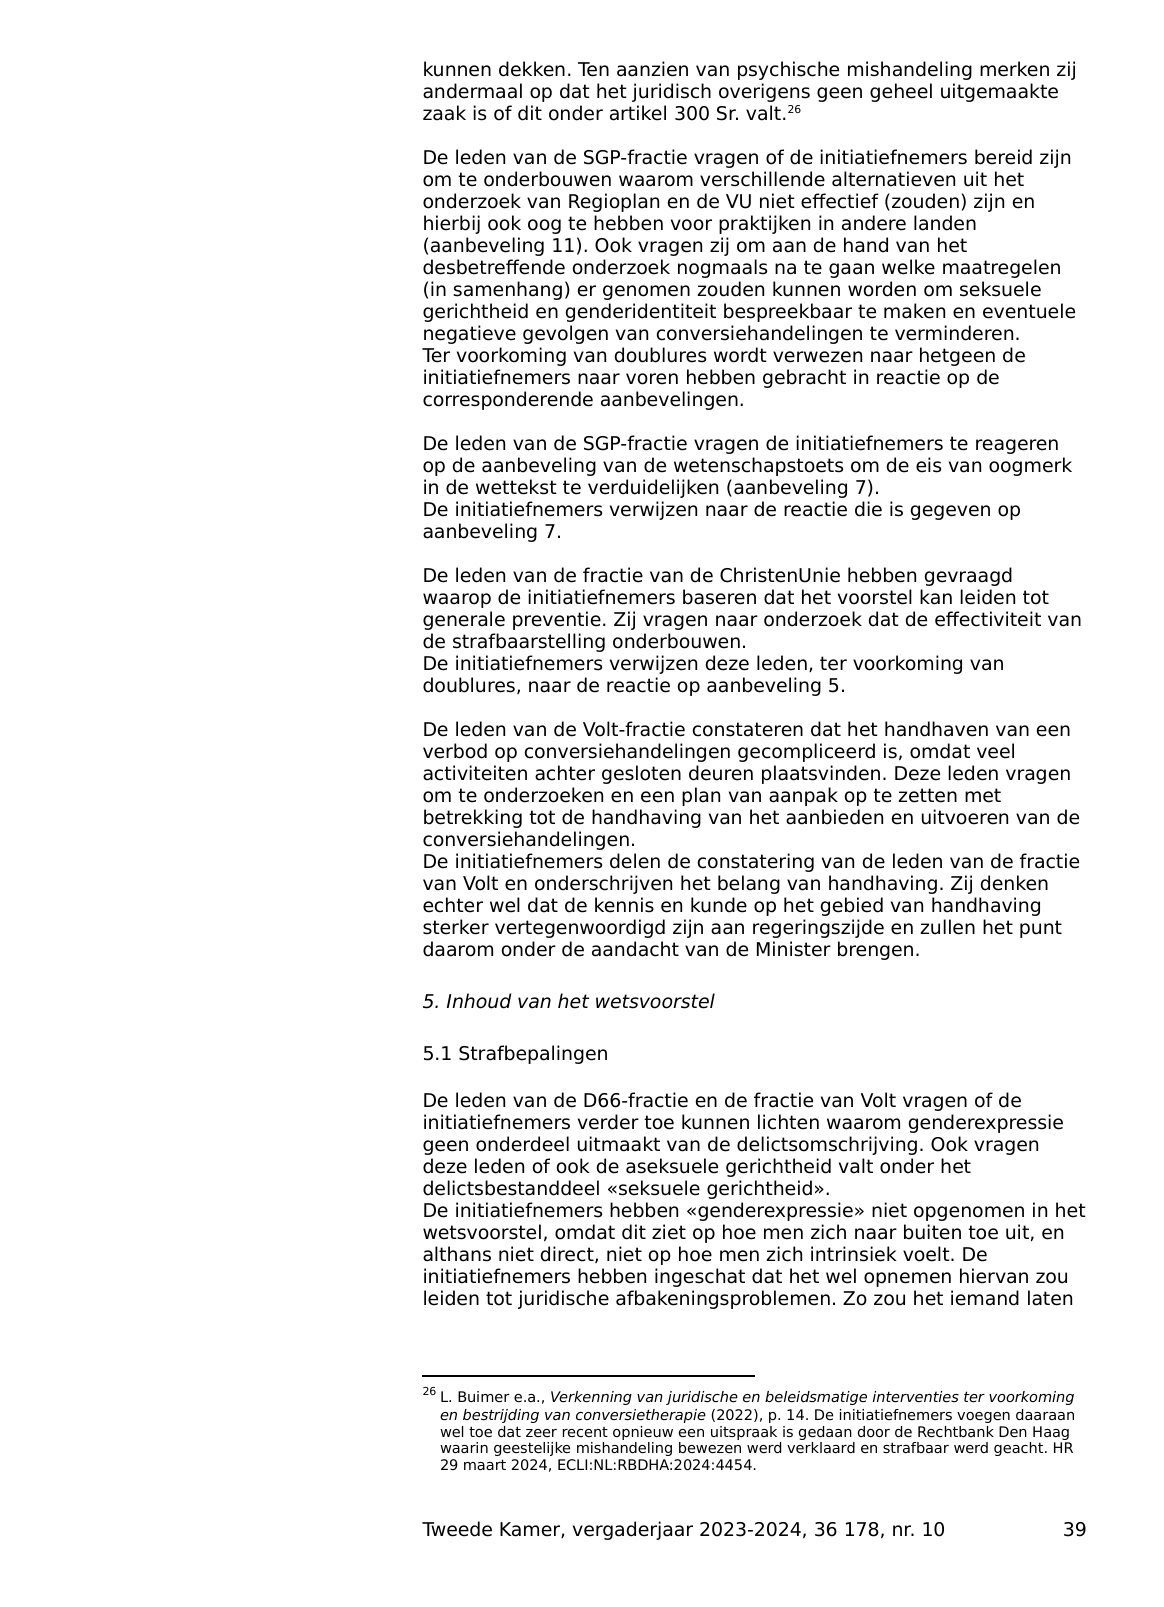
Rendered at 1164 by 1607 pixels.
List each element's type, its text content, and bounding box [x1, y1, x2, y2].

text De leden van de SGP-fractie vragen of de initiatiefnemers bereid zijn om te onderbouwen waarom verschillende alternatieven uit het onderzoek van Regioplan en de VU niet effectief (zouden) zijn en hierbij ook oog te hebben voor praktijken in andere landen (aanbeveling 11). Ook vragen zij om aan de hand van het desbetreffende onderzoek nogmaals na te gaan welke maatregelen (in samenhang) er genomen zouden kunnen worden om seksuele gerichtheid en genderidentiteit bespreekbaar te maken en eventuele negatieve gevolgen van conversiehandelingen te verminderen. [422, 147, 1087, 345]
subtitle 5.1 Strafbepalingen [422, 1043, 1087, 1065]
text De initiatiefnemers hebben «genderexpressie» niet opgenomen in het wetsvoorstel, omdat dit ziet op hoe men zich naar buiten toe uit, en althans niet direct, niet op hoe men zich intrinsiek voelt. De initiatiefnemers hebben ingeschat dat het wel opnemen hiervan zou leiden tot juridische afbakeningsproblemen. Zo zou het iemand laten [422, 1200, 1087, 1310]
subtitle 5. Inhoud van het wetsvoorstel [422, 991, 1087, 1013]
text De initiatiefnemers verwijzen naar de reactie die is gegeven op aanbeveling 7. [422, 499, 1087, 543]
text kunnen dekken. Ten aanzien van psychische mishandeling merken zij andermaal op dat het juridisch overigens geen geheel uitgemaakte zaak is of dit onder artikel 300 Sr. valt. [422, 59, 1087, 125]
text De initiatiefnemers verwijzen deze leden, ter voorkoming van doublures, naar de reactie op aanbeveling 5. [422, 653, 1087, 697]
text L. Buimer e.a., Verkenning van juridische en beleidsmatige interventies ter voorkoming en bestrijding van conversietherapie (2022), p. 14. De initiatiefnemers voegen daaraan wel toe dat zeer recent opnieuw een uitspraak is gedaan door de Rechtbank Den Haag waarin geestelijke mishandeling bewezen werd verklaard en strafbaar werd geacht. HR 29 maart 2024, ECLI:NL:RBDHA:2024:4454. [422, 1385, 1087, 1474]
text De leden van de Volt-fractie constateren dat het handhaven van een verbod op conversiehandelingen gecompliceerd is, omdat veel activiteiten achter gesloten deuren plaatsvinden. Deze leden vragen om te onderzoeken en een plan van aanpak op te zetten met betrekking tot de handhaving van het aanbieden en uitvoeren van de conversiehandelingen. [422, 719, 1087, 851]
text De initiatiefnemers delen de constatering van de leden van de fractie van Volt en onderschrijven het belang van handhaving. Zij denken echter wel dat de kennis en kunde op het gebied van handhaving sterker vertegenwoordigd zijn aan regeringszijde en zullen het punt daarom onder de aandacht van de Minister brengen. [422, 851, 1087, 961]
text De leden van de SGP-fractie vragen de initiatiefnemers te reageren op de aanbeveling van de wetenschapstoets om de eis van oogmerk in de wettekst te verduidelijken (aanbeveling 7). [422, 433, 1087, 499]
text De leden van de fractie van de ChristenUnie hebben gevraagd waarop de initiatiefnemers baseren dat het voorstel kan leiden tot generale preventie. Zij vragen naar onderzoek dat de effectiviteit van de strafbaarstelling onderbouwen. [422, 565, 1087, 653]
text De leden van de D66-fractie en de fractie van Volt vragen of de initiatiefnemers verder toe kunnen lichten waarom genderexpressie geen onderdeel uitmaakt van de delictsomschrijving. Ook vragen deze leden of ook de aseksuele gerichtheid valt onder het delictsbestanddeel «seksuele gerichtheid». [422, 1090, 1087, 1200]
text Ter voorkoming van doublures wordt verwezen naar hetgeen de initiatiefnemers naar voren hebben gebracht in reactie op de corresponderende aanbevelingen. [422, 345, 1087, 411]
